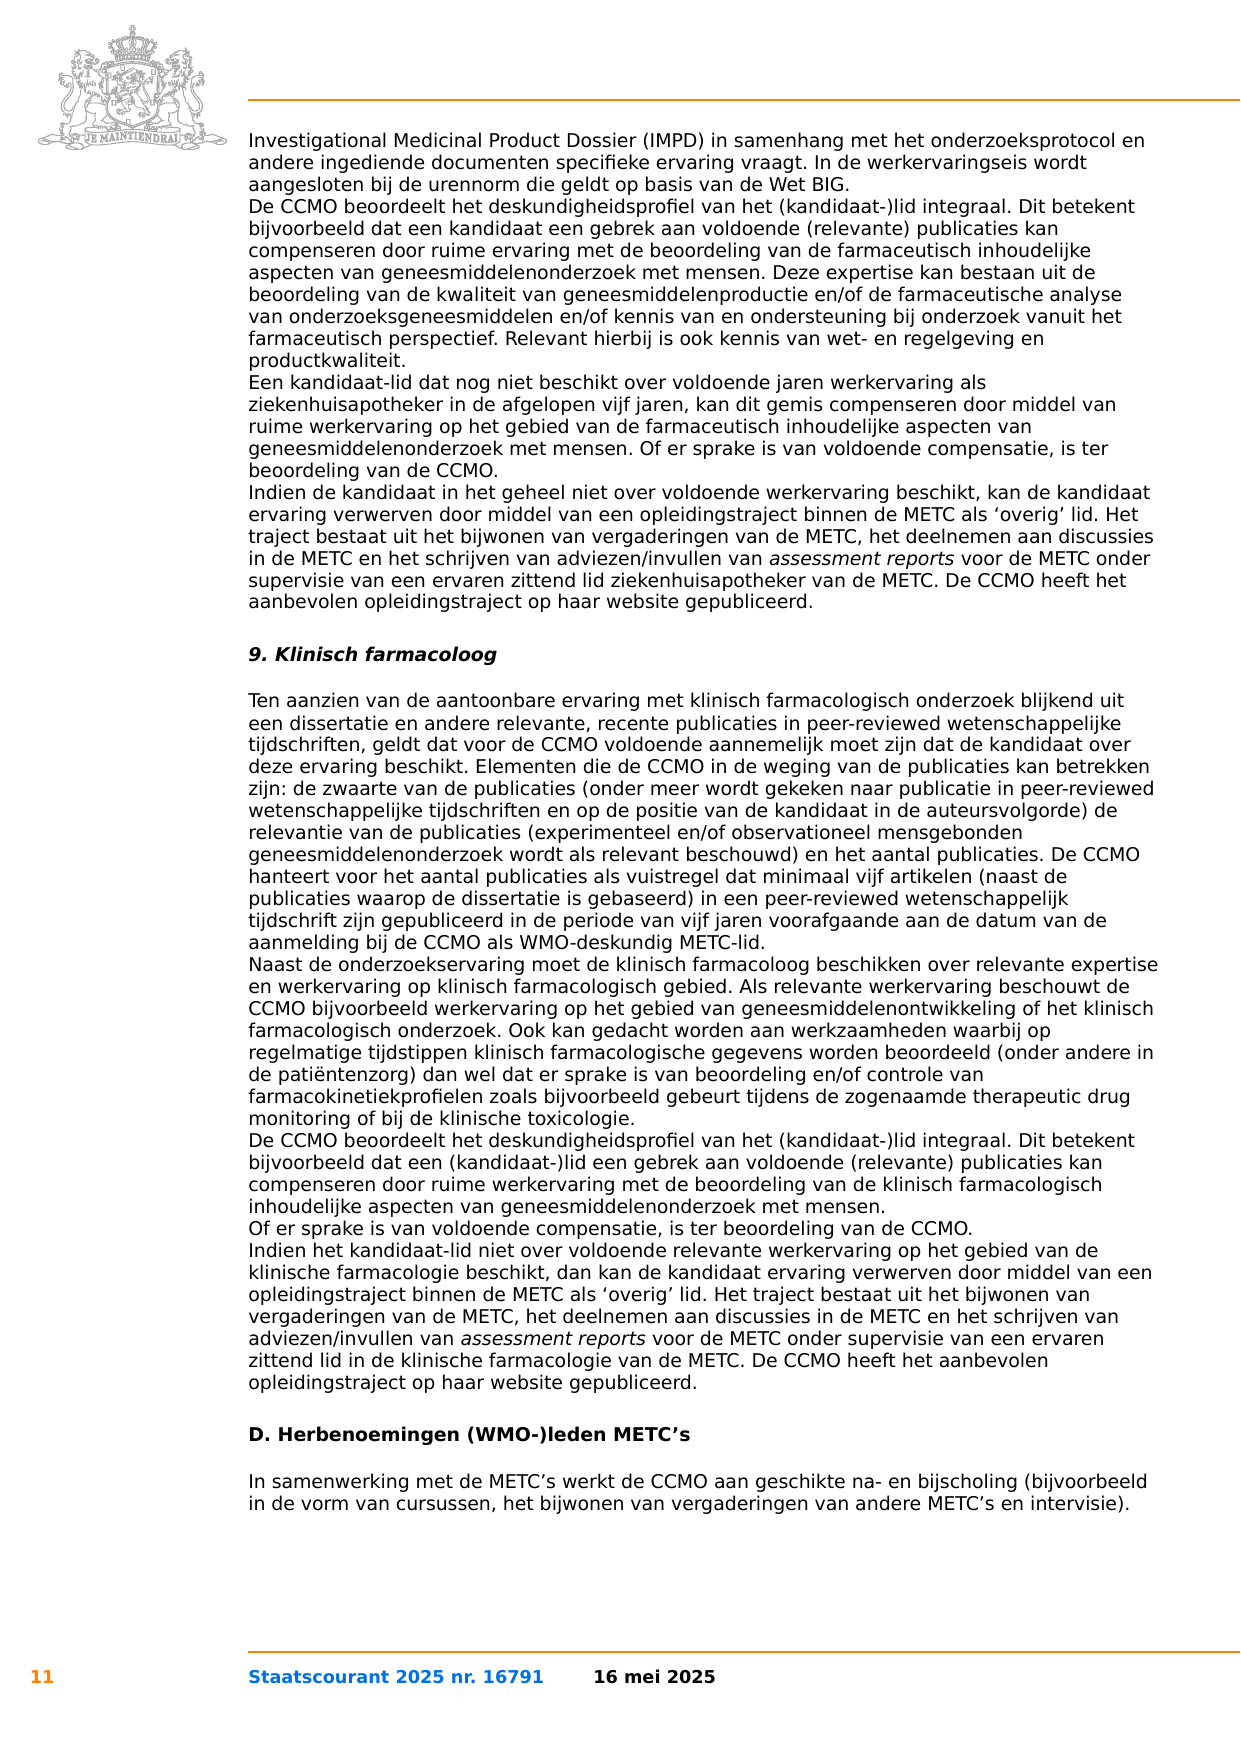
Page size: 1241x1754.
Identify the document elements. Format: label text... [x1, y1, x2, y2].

text Naast de onderzoekservaring moet de klinisch farmacoloog beschikken over relevante expertise en werkervaring op klinisch farmacologisch gebied. Als relevante werkervaring beschouwt de CCMO bijvoorbeeld werkervaring op het gebied van geneesmiddelenontwikkeling of het klinisch farmacologisch onderzoek. Ook kan gedacht worden aan werkzaamheden waarbij op regelmatige tijdstippen klinisch farmacologische gegevens worden beoordeeld (onder andere in de patiëntenzorg) dan wel dat er sprake is van beoordeling en/of controle van farmacokinetiekprofielen zoals bijvoorbeeld gebeurt tijdens de zogenaamde therapeutic drug monitoring of bij de klinische toxicologie. [248, 954, 1163, 1130]
text Een kandidaat-lid dat nog niet beschikt over voldoende jaren werkervaring als ziekenhuisapotheker in de afgelopen vijf jaren, kan dit gemis compenseren door middel van ruime werkervaring op het gebied van de farmaceutisch inhoudelijke aspecten van geneesmiddelenonderzoek met mensen. Of er sprake is van voldoende compensatie, is ter beoordeling van de CCMO. [248, 372, 1163, 482]
text Indien het kandidaat-lid niet over voldoende relevante werkervaring op het gebied van de klinische farmacologie beschikt, dan kan de kandidaat ervaring verwerven door middel van een opleidingstraject binnen de METC als ‘overig’ lid. Het traject bestaat uit het bijwonen van vergaderingen van de METC, het deelnemen aan discussies in de METC en het schrijven van adviezen/invullen van assessment reports voor de METC onder supervisie van een ervaren zittend lid in de klinische farmacologie van de METC. De CCMO heeft het aanbevolen opleidingstraject op haar website gepubliceerd. [248, 1240, 1163, 1394]
picture [38, 25, 227, 150]
subtitle 9. Klinisch farmacoloog [248, 643, 1163, 665]
text In samenwerking met de METC’s werkt de CCMO aan geschikte na- en bijscholing (bijvoorbeeld in de vorm van cursussen, het bijwonen van vergaderingen van andere METC’s en intervisie). [248, 1471, 1163, 1515]
text Indien de kandidaat in het geheel niet over voldoende werkervaring beschikt, kan de kandidaat ervaring verwerven door middel van een opleidingstraject binnen de METC als ‘overig’ lid. Het traject bestaat uit het bijwonen van vergaderingen van de METC, het deelnemen aan discussies in de METC en het schrijven van adviezen/invullen van assessment reports voor de METC onder supervisie van een ervaren zittend lid ziekenhuisapotheker van de METC. De CCMO heeft het aanbevolen opleidingstraject op haar website gepubliceerd. [248, 482, 1163, 613]
subtitle D. Herbenoemingen (WMO-)leden METC’s [248, 1424, 1163, 1446]
text De CCMO beoordeelt het deskundigheidsprofiel van het (kandidaat-)lid integraal. Dit betekent bijvoorbeeld dat een (kandidaat-)lid een gebrek aan voldoende (relevante) publicaties kan compenseren door ruime werkervaring met de beoordeling van de klinisch farmacologisch inhoudelijke aspecten van geneesmiddelenonderzoek met mensen. [248, 1130, 1163, 1218]
text De CCMO beoordeelt het deskundigheidsprofiel van het (kandidaat-)lid integraal. Dit betekent bijvoorbeeld dat een kandidaat een gebrek aan voldoende (relevante) publicaties kan compenseren door ruime ervaring met de beoordeling van de farmaceutisch inhoudelijke aspecten van geneesmiddelenonderzoek met mensen. Deze expertise kan bestaan uit de beoordeling van de kwaliteit van geneesmiddelenproductie en/of de farmaceutische analyse van onderzoeksgeneesmiddelen en/of kennis van en ondersteuning bij onderzoek vanuit het farmaceutisch perspectief. Relevant hierbij is ook kennis van wet- en regelgeving en productkwaliteit. [248, 196, 1163, 372]
text Investigational Medicinal Product Dossier (IMPD) in samenhang met het onderzoeksprotocol en andere ingediende documenten specifieke ervaring vraagt. In de werkervaringseis wordt aangesloten bij de urennorm die geldt op basis van de Wet BIG. [248, 130, 1163, 196]
text Ten aanzien van de aantoonbare ervaring met klinisch farmacologisch onderzoek blijkend uit een dissertatie en andere relevante, recente publicaties in peer-reviewed wetenschappelijke tijdschriften, geldt dat voor de CCMO voldoende aannemelijk moet zijn dat de kandidaat over deze ervaring beschikt. Elementen die de CCMO in de weging van de publicaties kan betrekken zijn: de zwaarte van de publicaties (onder meer wordt gekeken naar publicatie in peer-reviewed wetenschappelijke tijdschriften en op de positie van de kandidaat in de auteursvolgorde) de relevantie van de publicaties (experimenteel en/of observationeel mensgebonden geneesmiddelenonderzoek wordt als relevant beschouwd) en het aantal publicaties. De CCMO hanteert voor het aantal publicaties als vuistregel dat minimaal vijf artikelen (naast de publicaties waarop de dissertatie is gebaseerd) in een peer-reviewed wetenschappelijk tijdschrift zijn gepubliceerd in de periode van vijf jaren voorafgaande aan de datum van de aanmelding bij de CCMO als WMO-deskundig METC-lid. [248, 690, 1163, 954]
text Of er sprake is van voldoende compensatie, is ter beoordeling van de CCMO. [248, 1218, 1163, 1240]
